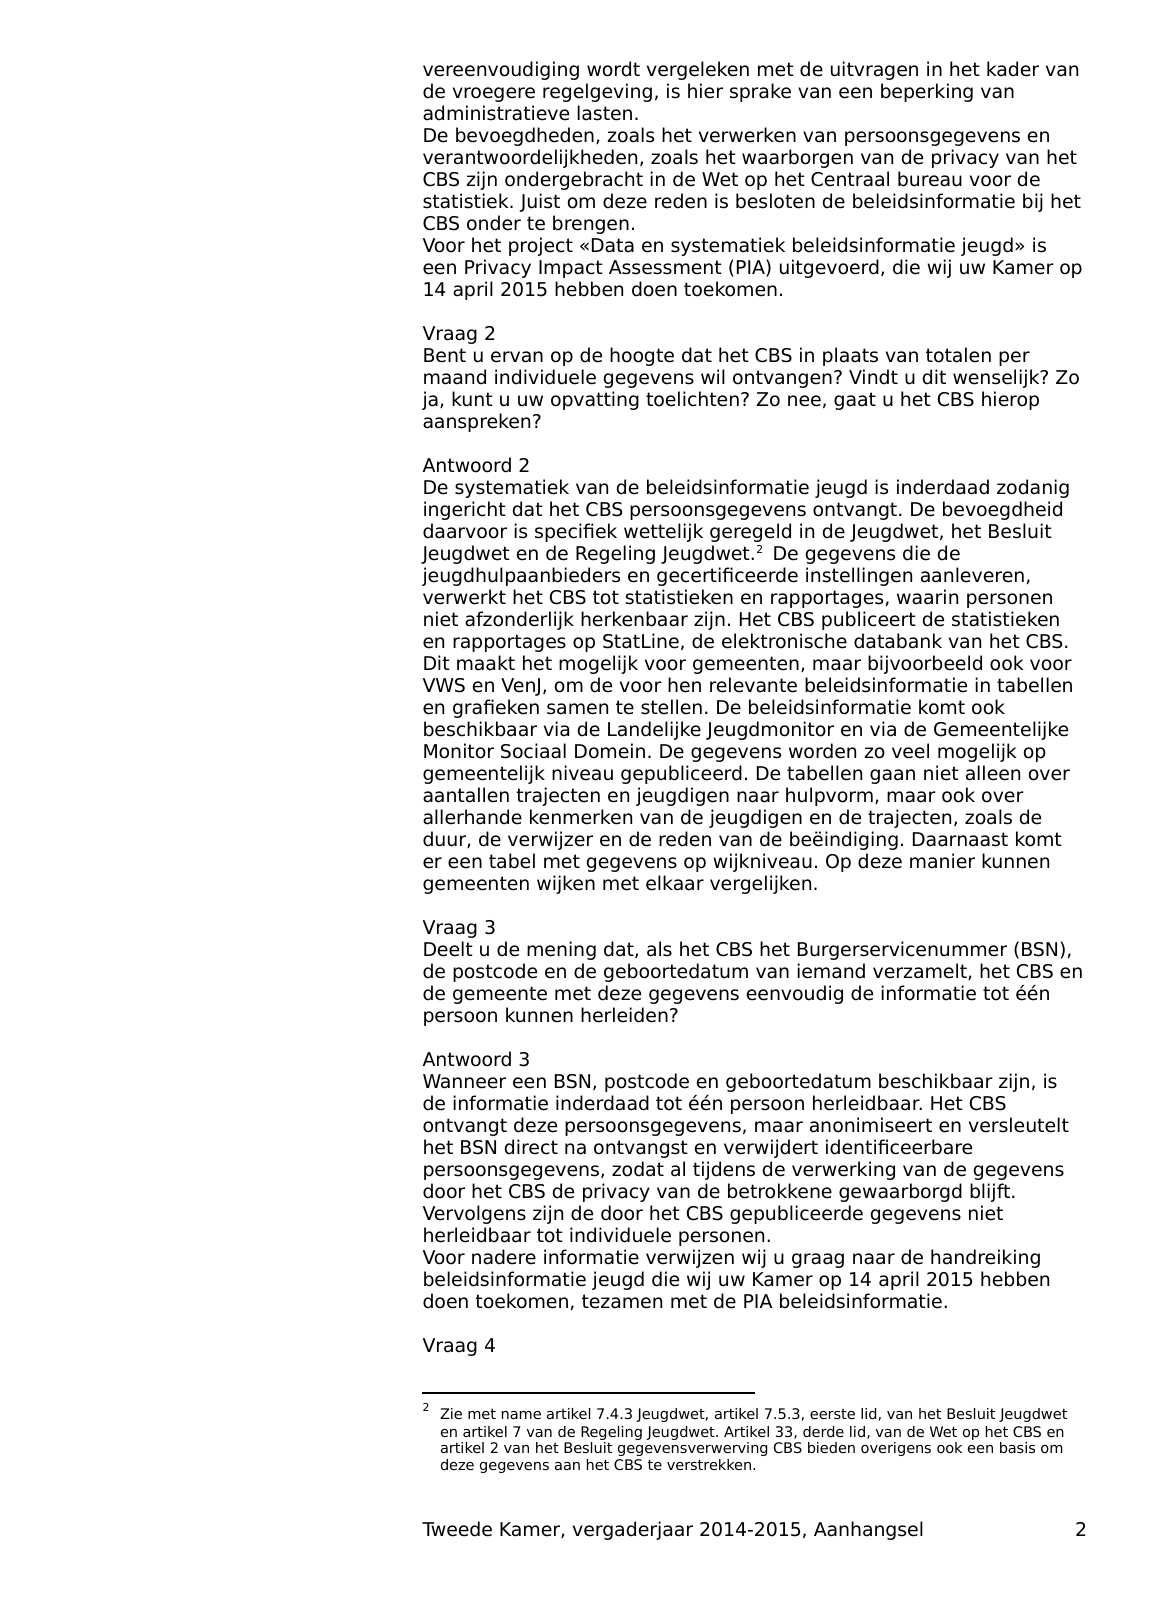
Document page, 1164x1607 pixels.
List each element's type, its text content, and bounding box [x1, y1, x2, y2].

text Antwoord 3 [422, 1049, 1087, 1071]
text Vraag 4 [422, 1335, 1087, 1357]
text De bevoegdheden, zoals het verwerken van persoonsgegevens en verantwoordelijkheden, zoals het waarborgen van de privacy van het CBS zijn ondergebracht in de Wet op het Centraal bureau voor de statistiek. Juist om deze reden is besloten de beleidsinformatie bij het CBS onder te brengen. [422, 125, 1087, 235]
text Voor het project «Data en systematiek beleidsinformatie jeugd» is een Privacy Impact Assessment (PIA) uitgevoerd, die wij uw Kamer op 14 april 2015 hebben doen toekomen. [422, 235, 1087, 301]
text Deelt u de mening dat, als het CBS het Burgerservicenummer (BSN), de postcode en de geboortedatum van iemand verzamelt, het CBS en de gemeente met deze gegevens eenvoudig de informatie tot één persoon kunnen herleiden? [422, 939, 1087, 1027]
text Wanneer een BSN, postcode en geboortedatum beschikbaar zijn, is de informatie inderdaad tot één persoon herleidbaar. Het CBS ontvangt deze persoonsgegevens, maar anonimiseert en versleutelt het BSN direct na ontvangst en verwijdert identificeerbare persoonsgegevens, zodat al tijdens de verwerking van de gegevens door het CBS de privacy van de betrokkene gewaarborgd blijft. Vervolgens zijn de door het CBS gepubliceerde gegevens niet herleidbaar tot individuele personen. [422, 1071, 1087, 1247]
text Voor nadere informatie verwijzen wij u graag naar de handreiking beleidsinformatie jeugd die wij uw Kamer op 14 april 2015 hebben doen toekomen, tezamen met de PIA beleidsinformatie. [422, 1247, 1087, 1313]
text De systematiek van de beleidsinformatie jeugd is inderdaad zodanig ingericht dat het CBS persoonsgegevens ontvangt. De bevoegdheid daarvoor is specifiek wettelijk geregeld in de Jeugdwet, het Besluit Jeugdwet en de Regeling Jeugdwet. De gegevens die de jeugdhulpaanbieders en gecertificeerde instellingen aanleveren, verwerkt het CBS tot statistieken en rapportages, waarin personen niet afzonderlijk herkenbaar zijn. Het CBS publiceert de statistieken en rapportages op StatLine, de elektronische databank van het CBS. Dit maakt het mogelijk voor gemeenten, maar bijvoorbeeld ook voor VWS en VenJ, om de voor hen relevante beleidsinformatie in tabellen en grafieken samen te stellen. De beleidsinformatie komt ook beschikbaar via de Landelijke Jeugdmonitor en via de Gemeentelijke Monitor Sociaal Domein. De gegevens worden zo veel mogelijk op gemeentelijk niveau gepubliceerd. De tabellen gaan niet alleen over aantallen trajecten en jeugdigen naar hulpvorm, maar ook over allerhande kenmerken van de jeugdigen en de trajecten, zoals de duur, de verwijzer en de reden van de beëindiging. Daarnaast komt er een tabel met gegevens op wijkniveau. Op deze manier kunnen gemeenten wijken met elkaar vergelijken. [422, 477, 1087, 895]
text Vraag 2 [422, 323, 1087, 345]
text Antwoord 2 [422, 455, 1087, 477]
text vereenvoudiging wordt vergeleken met de uitvragen in het kader van de vroegere regelgeving, is hier sprake van een beperking van administratieve lasten. [422, 59, 1087, 125]
text Zie met name artikel 7.4.3 Jeugdwet, artikel 7.5.3, eerste lid, van het Besluit Jeugdwet en artikel 7 van de Regeling Jeugdwet. Artikel 33, derde lid, van de Wet op het CBS en artikel 2 van het Besluit gegevensverwerving CBS bieden overigens ook een basis om deze gegevens aan het CBS te verstrekken. [422, 1402, 1087, 1474]
text Vraag 3 [422, 917, 1087, 939]
text Bent u ervan op de hoogte dat het CBS in plaats van totalen per maand individuele gegevens wil ontvangen? Vindt u dit wenselijk? Zo ja, kunt u uw opvatting toelichten? Zo nee, gaat u het CBS hierop aanspreken? [422, 345, 1087, 433]
